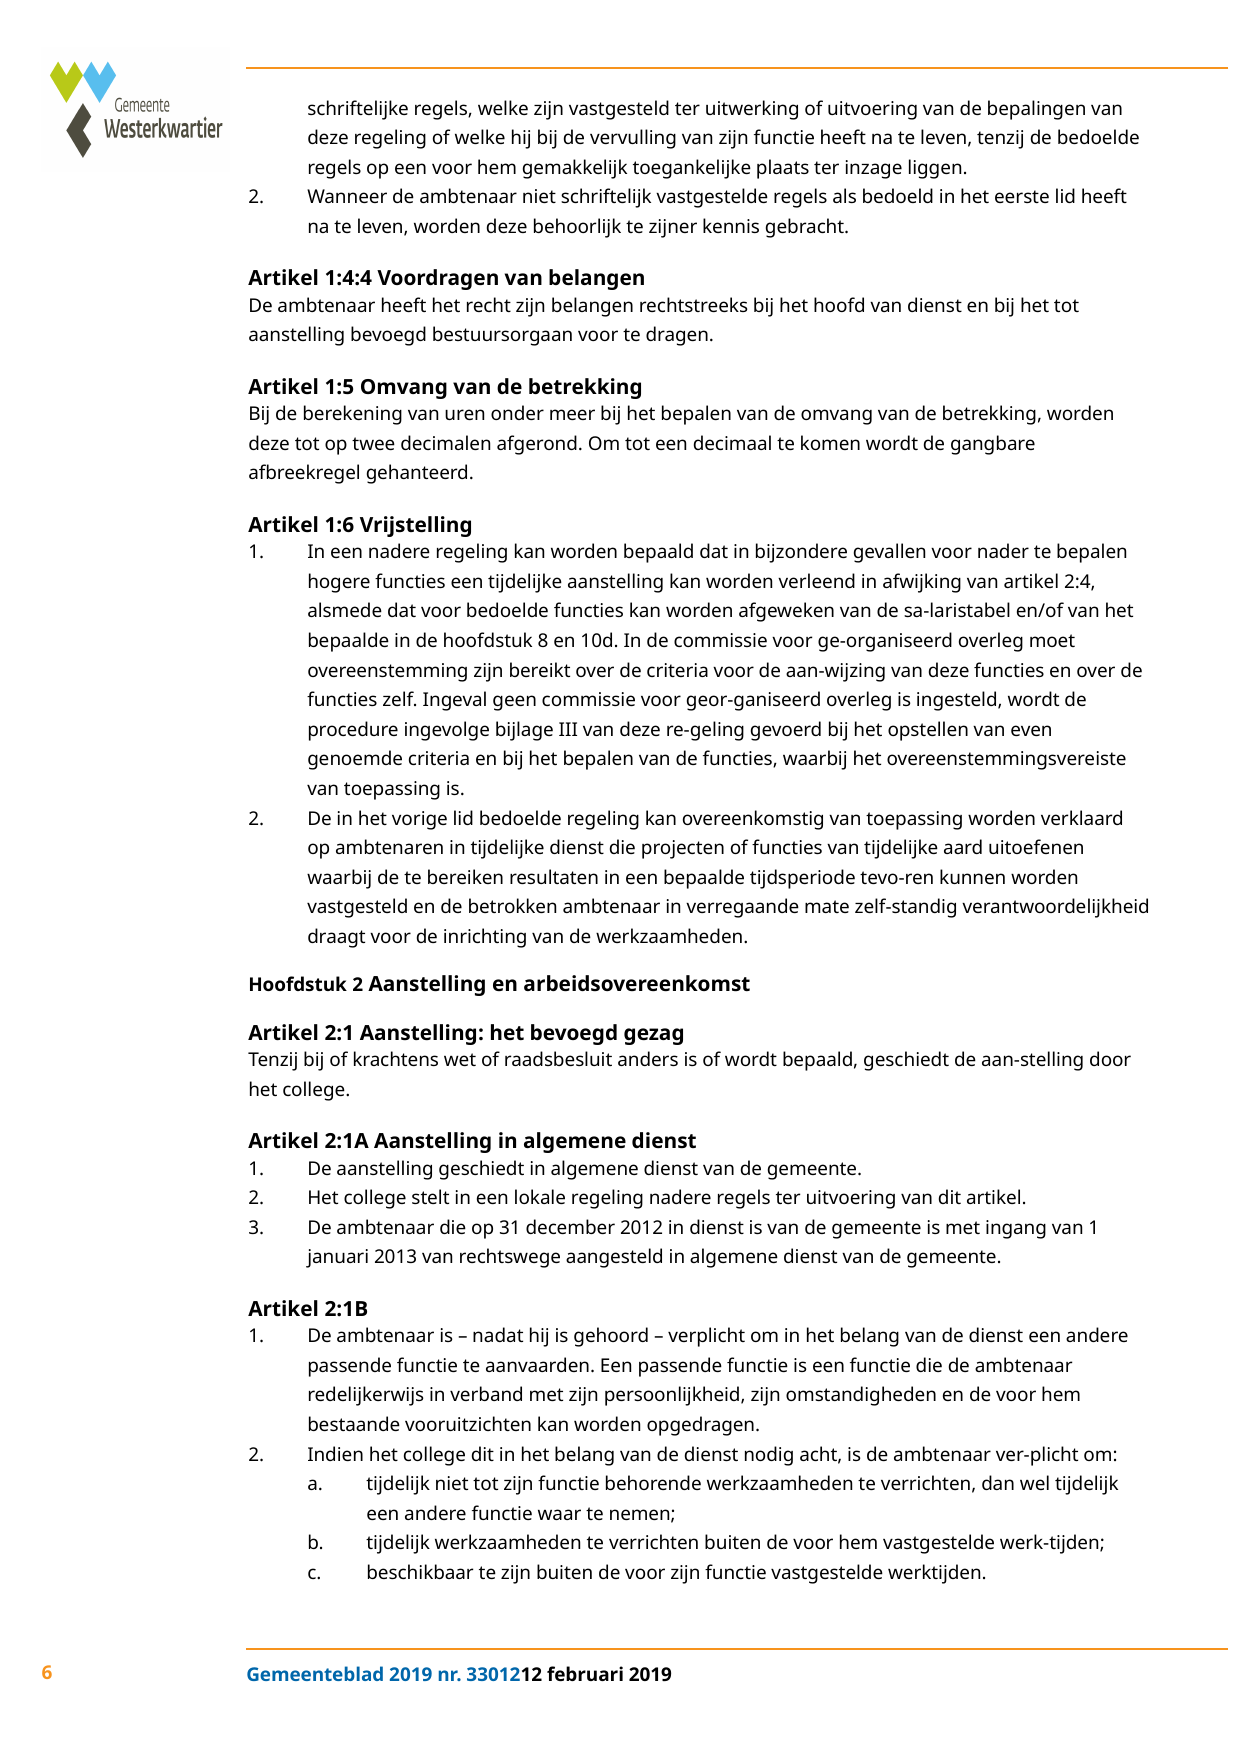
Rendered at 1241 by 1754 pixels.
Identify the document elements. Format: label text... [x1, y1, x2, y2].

list De aanstelling geschiedt in algemene dienst van de gemeente. [248, 1155, 1152, 1181]
list Wanneer de ambtenaar niet schriftelijk vastgestelde regels als bedoeld in het eerste lid heeft na te leven, worden deze behoorlijk te zijner kennis gebracht. [248, 183, 1152, 239]
text Artikel 1:5 Omvang van de betrekking [248, 372, 1152, 400]
list Het college stelt in een lokale regeling nadere regels ter uitvoering van dit artikel. [248, 1184, 1152, 1210]
list tijdelijk niet tot zijn functie behorende werkzaamheden te verrichten, dan wel tijdelijk een andere functie waar te nemen; [307, 1470, 1152, 1526]
text Hoofdstuk 2 Aanstelling en arbeidsovereenkomst [248, 969, 1152, 997]
text Artikel 2:1B [248, 1294, 1152, 1322]
text Bij de berekening van uren onder meer bij het bepalen van de omvang van de betrekking, worden deze tot op twee decimalen afgerond. Om tot een decimaal te komen wordt de gangbare afbreekregel gehanteerd. [248, 400, 1152, 485]
list Indien het college dit in het belang van de dienst nodig acht, is de ambtenaar ver-plicht om: [248, 1441, 1152, 1466]
list schriftelijke regels, welke zijn vastgesteld ter uitwerking of uitvoering van de bepalingen van deze regeling of welke hij bij de vervulling van zijn functie heeft na te leven, tenzij de bedoelde regels op een voor hem gemakkelijk toegankelijke plaats ter inzage liggen. [248, 95, 1152, 180]
text De ambtenaar heeft het recht zijn belangen rechtstreeks bij het hoofd van dienst en bij het tot aanstelling bevoegd bestuursorgaan voor te dragen. [248, 292, 1152, 347]
list In een nadere regeling kan worden bepaald dat in bijzondere gevallen voor nader te bepalen hogere functies een tijdelijke aanstelling kan worden verleend in afwijking van artikel 2:4, alsmede dat voor bedoelde functies kan worden afgeweken van de sa-laristabel en/of van het bepaalde in de hoofdstuk 8 en 10d. In de commissie voor ge-organiseerd overleg moet overeenstemming zijn bereikt over de criteria voor de aan-wijzing van deze functies en over de functies zelf. Ingeval geen commissie voor geor-ganiseerd overleg is ingesteld, wordt de procedure ingevolge bijlage III van deze re-geling gevoerd bij het opstellen van even genoemde criteria en bij het bepalen van de functies, waarbij het overeenstemmingsvereiste van toepassing is. [248, 538, 1152, 801]
text Tenzij bij of krachtens wet of raadsbesluit anders is of wordt bepaald, geschiedt de aan-stelling door het college. [248, 1046, 1152, 1102]
list De ambtenaar is – nadat hij is gehoord – verplicht om in het belang van de dienst een andere passende functie te aanvaarden. Een passende functie is een functie die de ambtenaar redelijkerwijs in verband met zijn persoonlijkheid, zijn omstandigheden en de voor hem bestaande vooruitzichten kan worden opgedragen. [248, 1322, 1152, 1437]
text Artikel 1:6 Vrijstelling [248, 510, 1152, 538]
list tijdelijk werkzaamheden te verrichten buiten de voor hem vastgestelde werk-tijden; [307, 1529, 1152, 1555]
text Artikel 2:1A Aanstelling in algemene dienst [248, 1126, 1152, 1155]
text Artikel 2:1 Aanstelling: het bevoegd gezag [248, 1018, 1152, 1046]
list De in het vorige lid bedoelde regeling kan overeenkomstig van toepassing worden verklaard op ambtenaren in tijdelijke dienst die projecten of functies van tijdelijke aard uitoefenen waarbij de te bereiken resultaten in een bepaalde tijdsperiode tevo-ren kunnen worden vastgesteld en de betrokken ambtenaar in verregaande mate zelf-standig verantwoordelijkheid draagt voor de inrichting van de werkzaamheden. [248, 805, 1152, 949]
list beschikbaar te zijn buiten de voor zijn functie vastgestelde werktijden. [307, 1559, 1152, 1585]
list De ambtenaar die op 31 december 2012 in dienst is van de gemeente is met ingang van 1 januari 2013 van rechtswege aangesteld in algemene dienst van de gemeente. [248, 1214, 1152, 1269]
text Artikel 1:4:4 Voordragen van belangen [248, 263, 1152, 292]
picture [41, 47, 231, 172]
